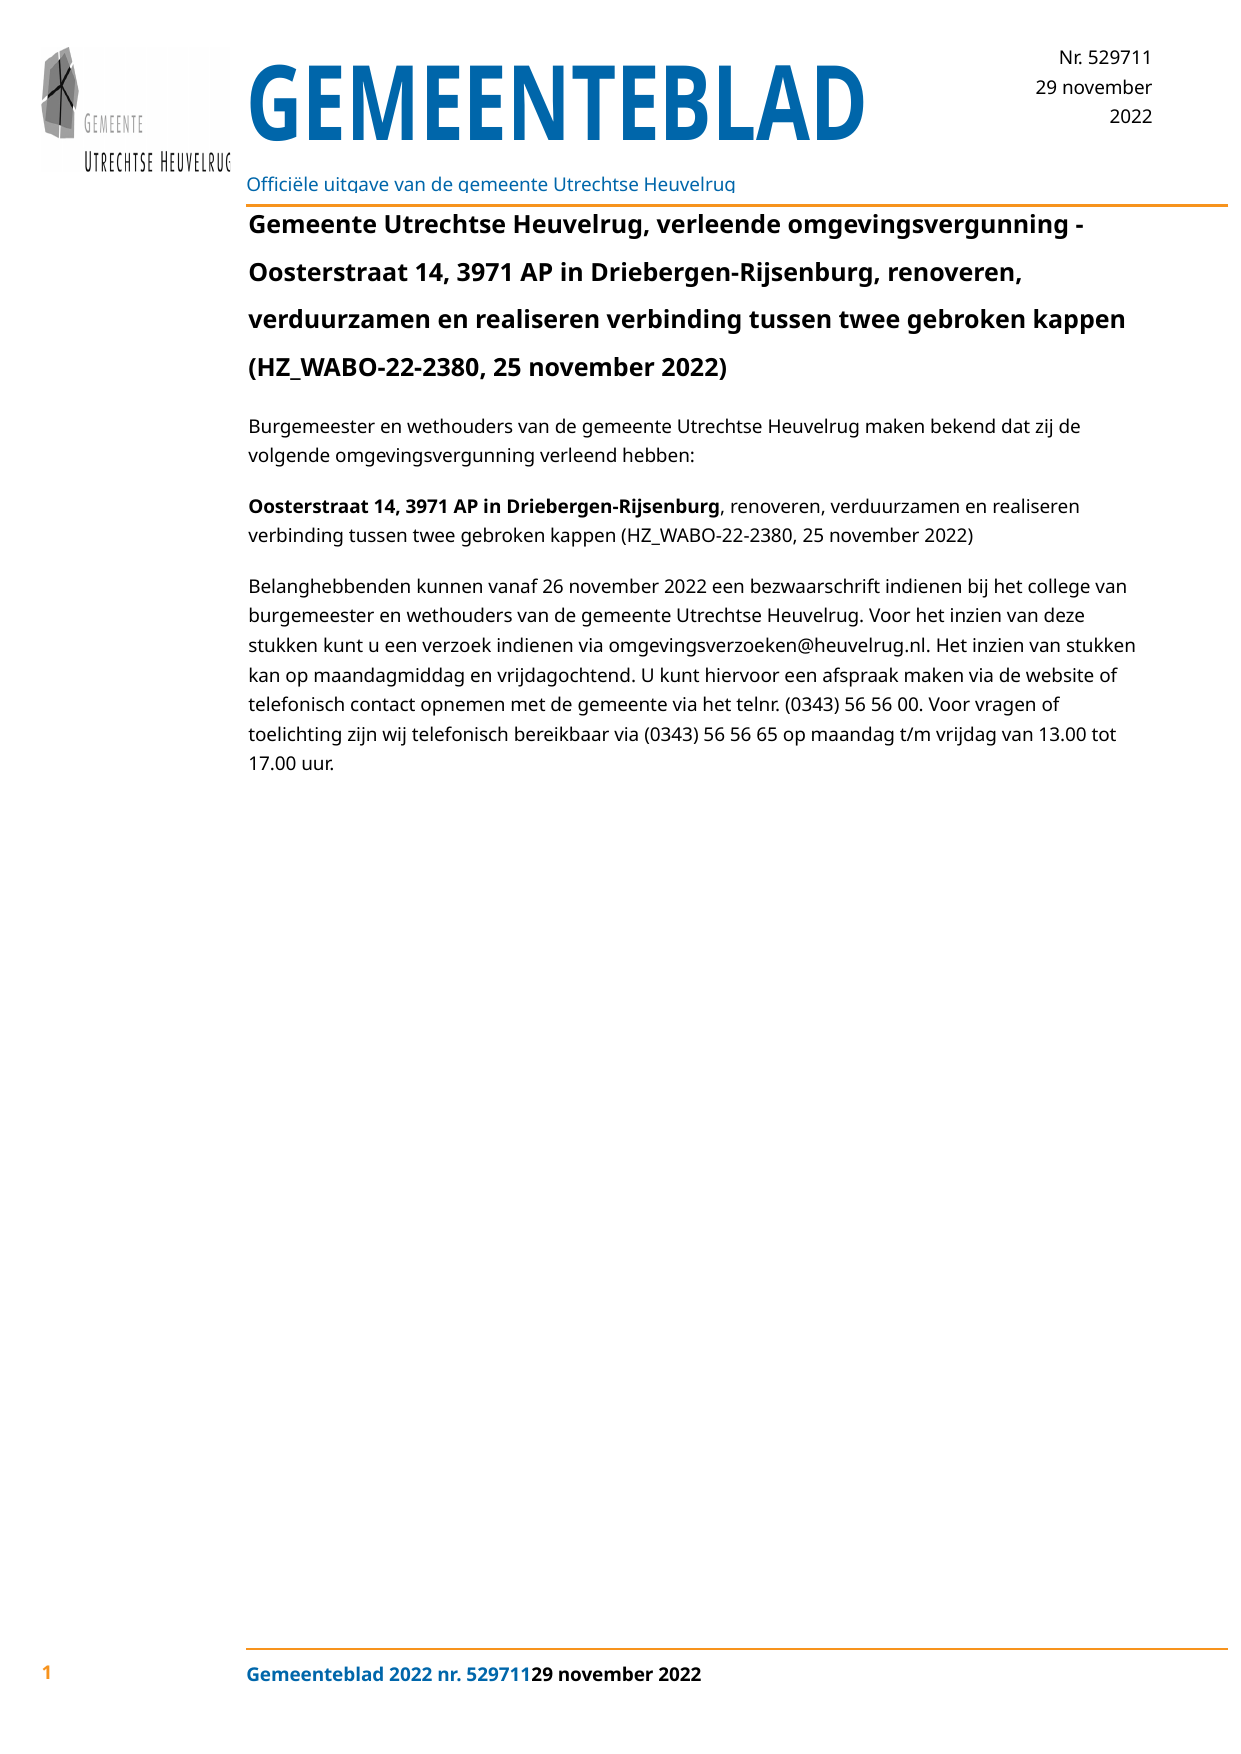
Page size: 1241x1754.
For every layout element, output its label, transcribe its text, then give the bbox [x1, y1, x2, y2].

text Belanghebbenden kunnen vanaf 26 november 2022 een bezwaarschrift indienen bij het college van burgemeester en wethouders van de gemeente Utrechtse Heuvelrug. Voor het inzien van deze stukken kunt u een verzoek indienen via omgevingsverzoeken@heuvelrug.nl. Het inzien van stukken kan op maandagmiddag en vrijdagochtend. U kunt hiervoor een afspraak maken via de website of telefonisch contact opnemen met de gemeente via het telnr. (0343) 56 56 00. Voor vragen of toelichting zijn wij telefonisch bereikbaar via (0343) 56 56 65 op maandag t/m vrijdag van 13.00 tot 17.00 uur. [248, 573, 1152, 776]
text Oosterstraat 14, 3971 AP in Driebergen-Rijsenburg, renoveren, verduurzamen en realiseren verbinding tussen twee gebroken kappen (HZ_WABO-22-2380, 25 november 2022) [248, 493, 1152, 548]
text Burgemeester en wethouders van de gemeente Utrechtse Heuvelrug maken bekend dat zij de volgende omgevingsvergunning verleend hebben: [248, 413, 1152, 468]
text Gemeente Utrechtse Heuvelrug, verleende omgevingsvergunning - Oosterstraat 14, 3971 AP in Driebergen-Rijsenburg, renoveren, verduurzamen en realiseren verbinding tussen twee gebroken kappen (HZ_WABO-22-2380, 25 november 2022) [248, 207, 1152, 384]
picture [41, 47, 231, 172]
